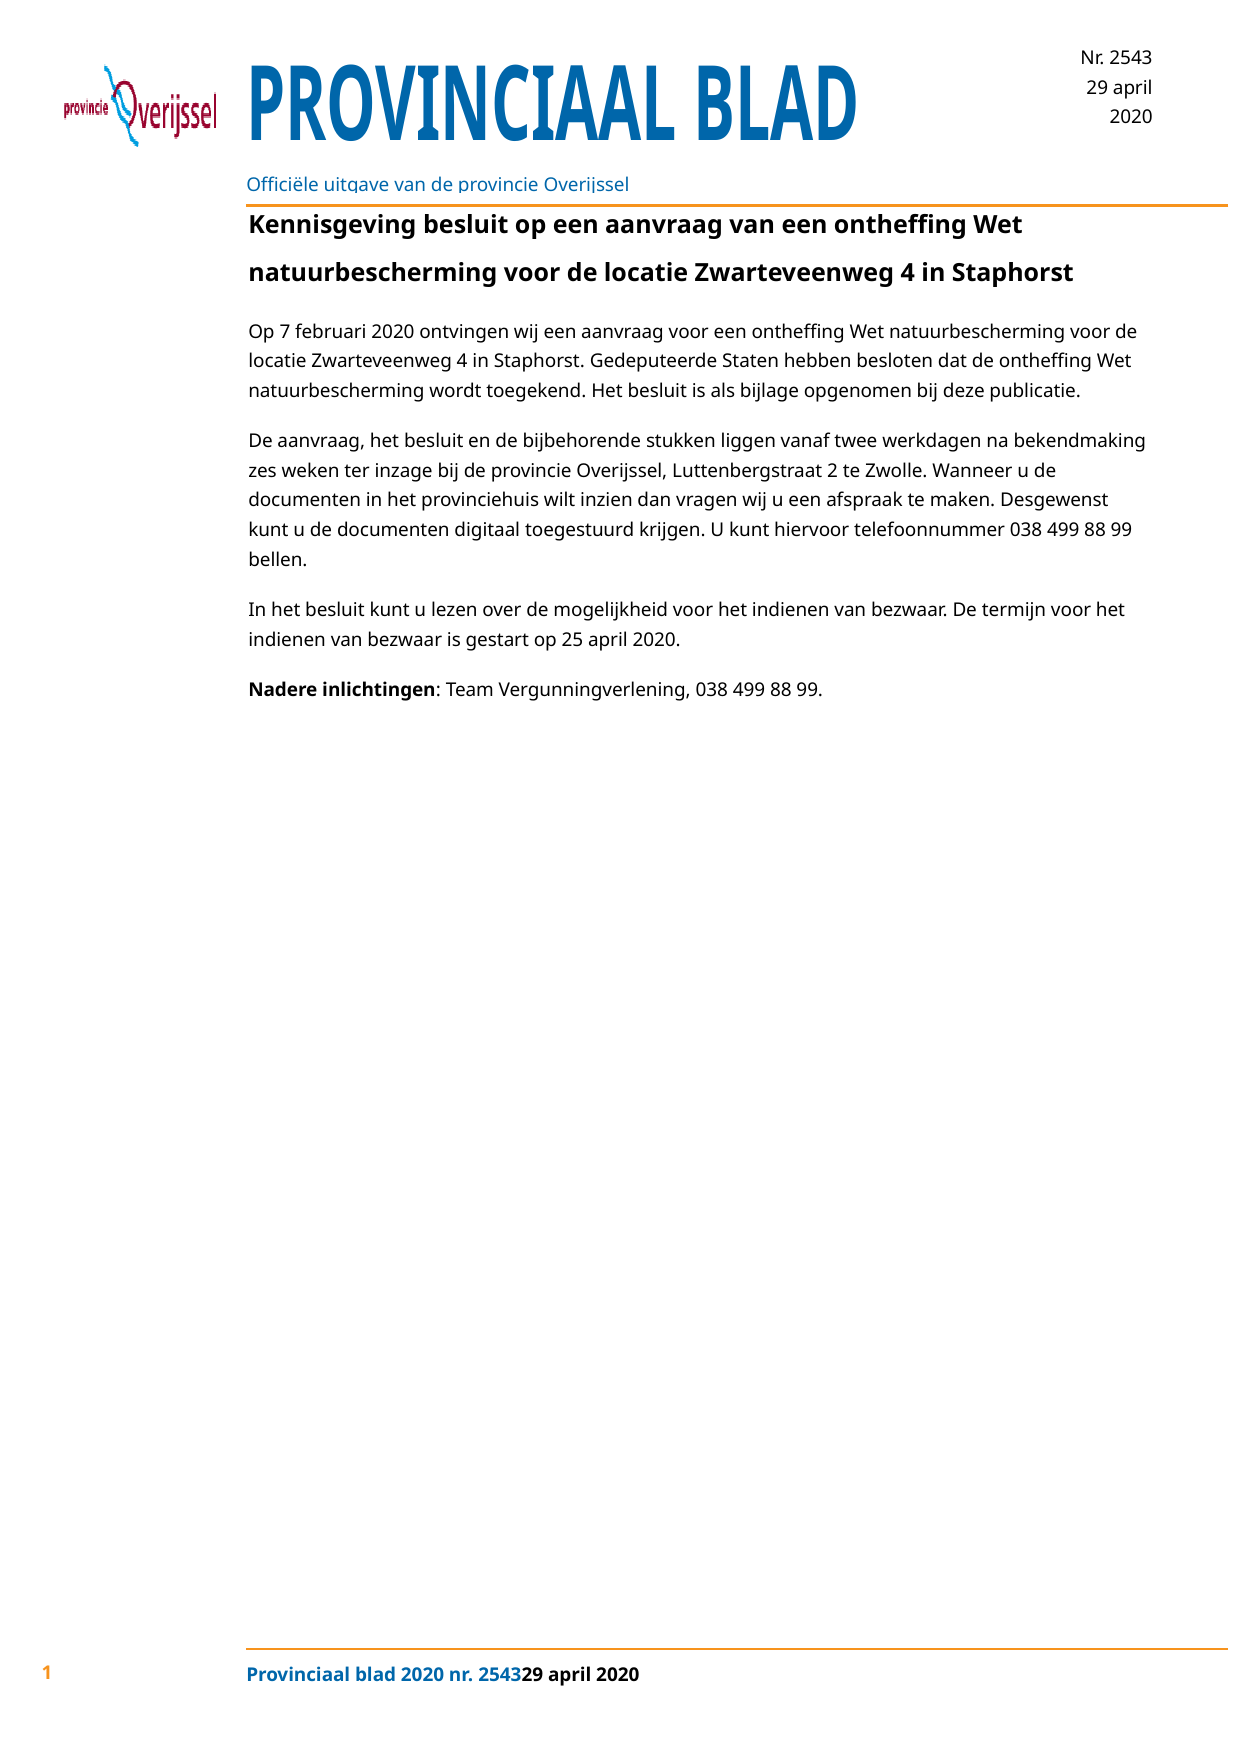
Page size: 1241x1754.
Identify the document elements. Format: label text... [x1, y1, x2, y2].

text Nadere inlichtingen: Team Vergunningverlening, 038 499 88 99. [248, 676, 1152, 702]
text De aanvraag, het besluit en de bijbehorende stukken liggen vanaf twee werkdagen na bekendmaking zes weken ter inzage bij de provincie Overijssel, Luttenbergstraat 2 te Zwolle. Wanneer u de documenten in het provinciehuis wilt inzien dan vragen wij u een afspraak te maken. Desgewenst kunt u de documenten digitaal toegestuurd krijgen. U kunt hiervoor telefoonnummer 038 499 88 99 bellen. [248, 427, 1152, 572]
text Kennisgeving besluit op een aanvraag van een ontheffing Wet natuurbescherming voor de locatie Zwarteveenweg 4 in Staphorst [248, 207, 1152, 288]
text Op 7 februari 2020 ontvingen wij een aanvraag voor een ontheffing Wet natuurbescherming voor de locatie Zwarteveenweg 4 in Staphorst. Gedeputeerde Staten hebben besloten dat de ontheffing Wet natuurbescherming wordt toegekend. Het besluit is als bijlage opgenomen bij deze publicatie. [248, 318, 1152, 403]
text In het besluit kunt u lezen over de mogelijkheid voor het indienen van bezwaar. De termijn voor het indienen van bezwaar is gestart op 25 april 2020. [248, 596, 1152, 652]
picture [41, 47, 231, 172]
